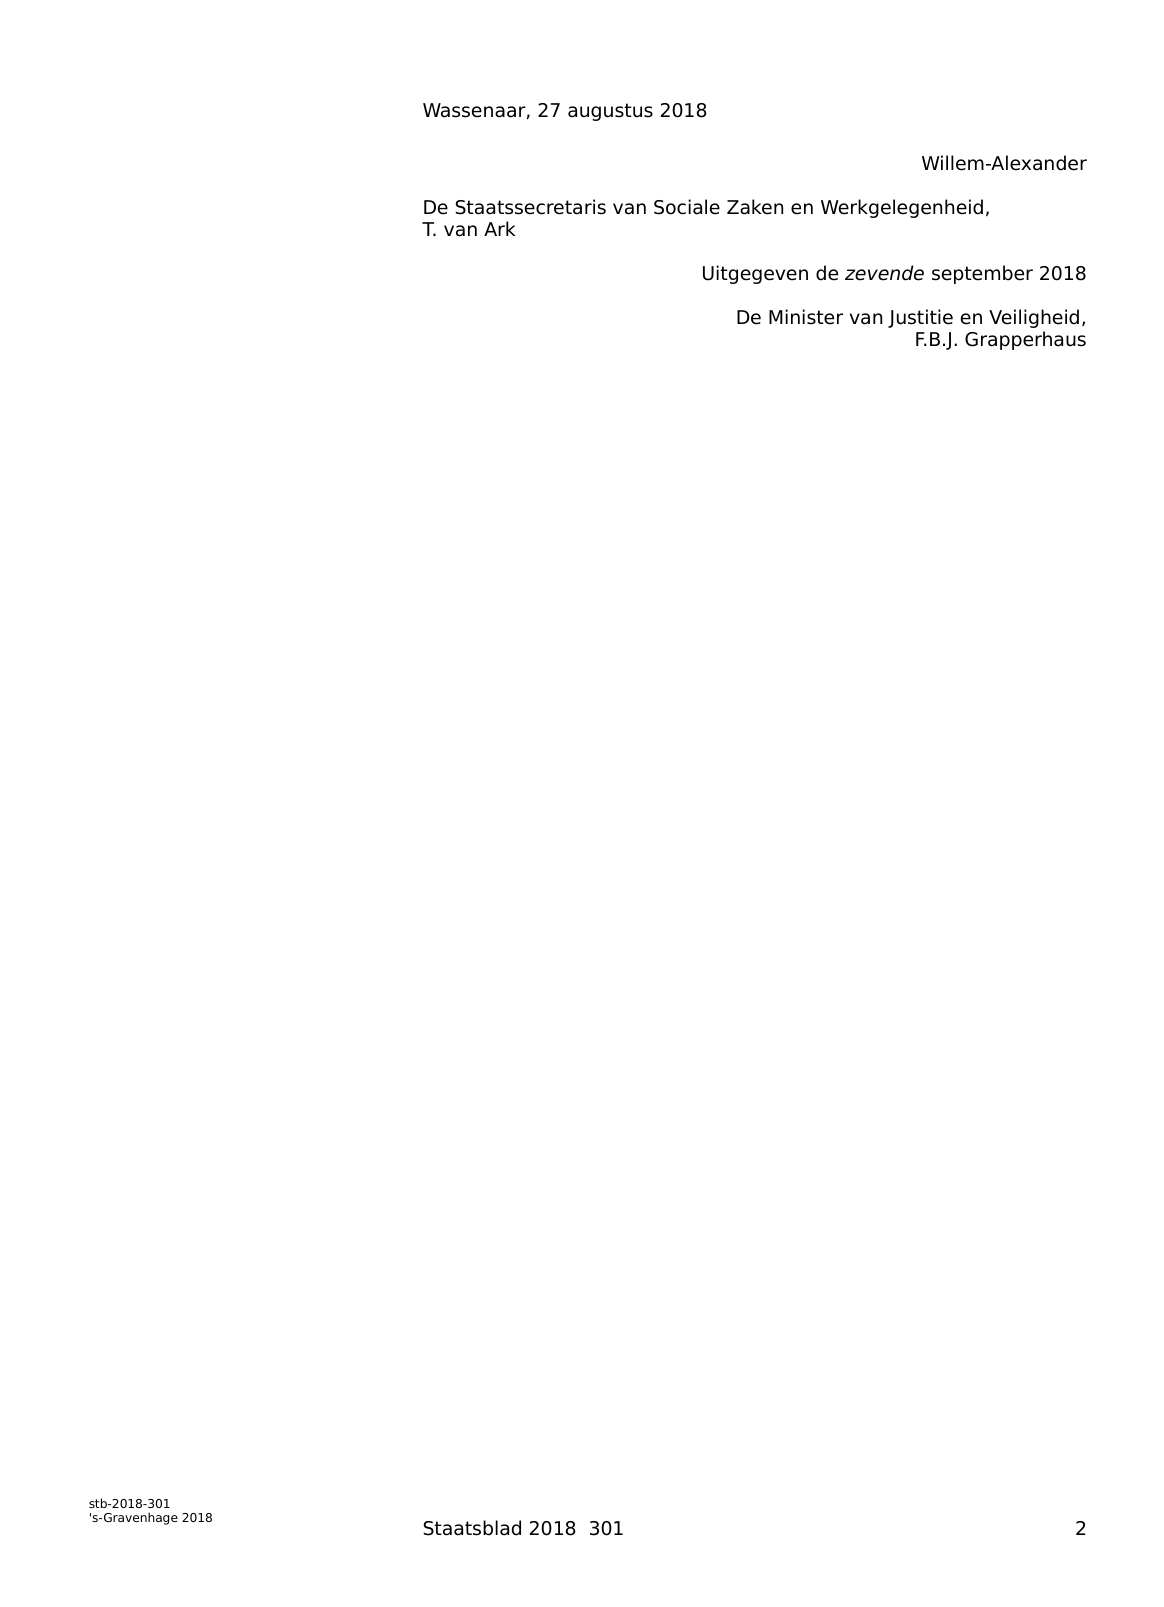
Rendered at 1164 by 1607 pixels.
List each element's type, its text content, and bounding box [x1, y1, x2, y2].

text Willem-Alexander [422, 152, 1087, 174]
text 's-Gravenhage 2018 [88, 1511, 323, 1525]
text Uitgegeven de zevende september 2018 [422, 263, 1087, 285]
text De Minister van Justitie en Veiligheid, F.B.J. Grapperhaus [422, 307, 1087, 351]
text De Staatssecretaris van Sociale Zaken en Werkgelegenheid, T. van Ark [422, 197, 1087, 241]
text stb-2018-301 [88, 1497, 323, 1511]
text Wassenaar, 27 augustus 2018 [422, 100, 1087, 122]
